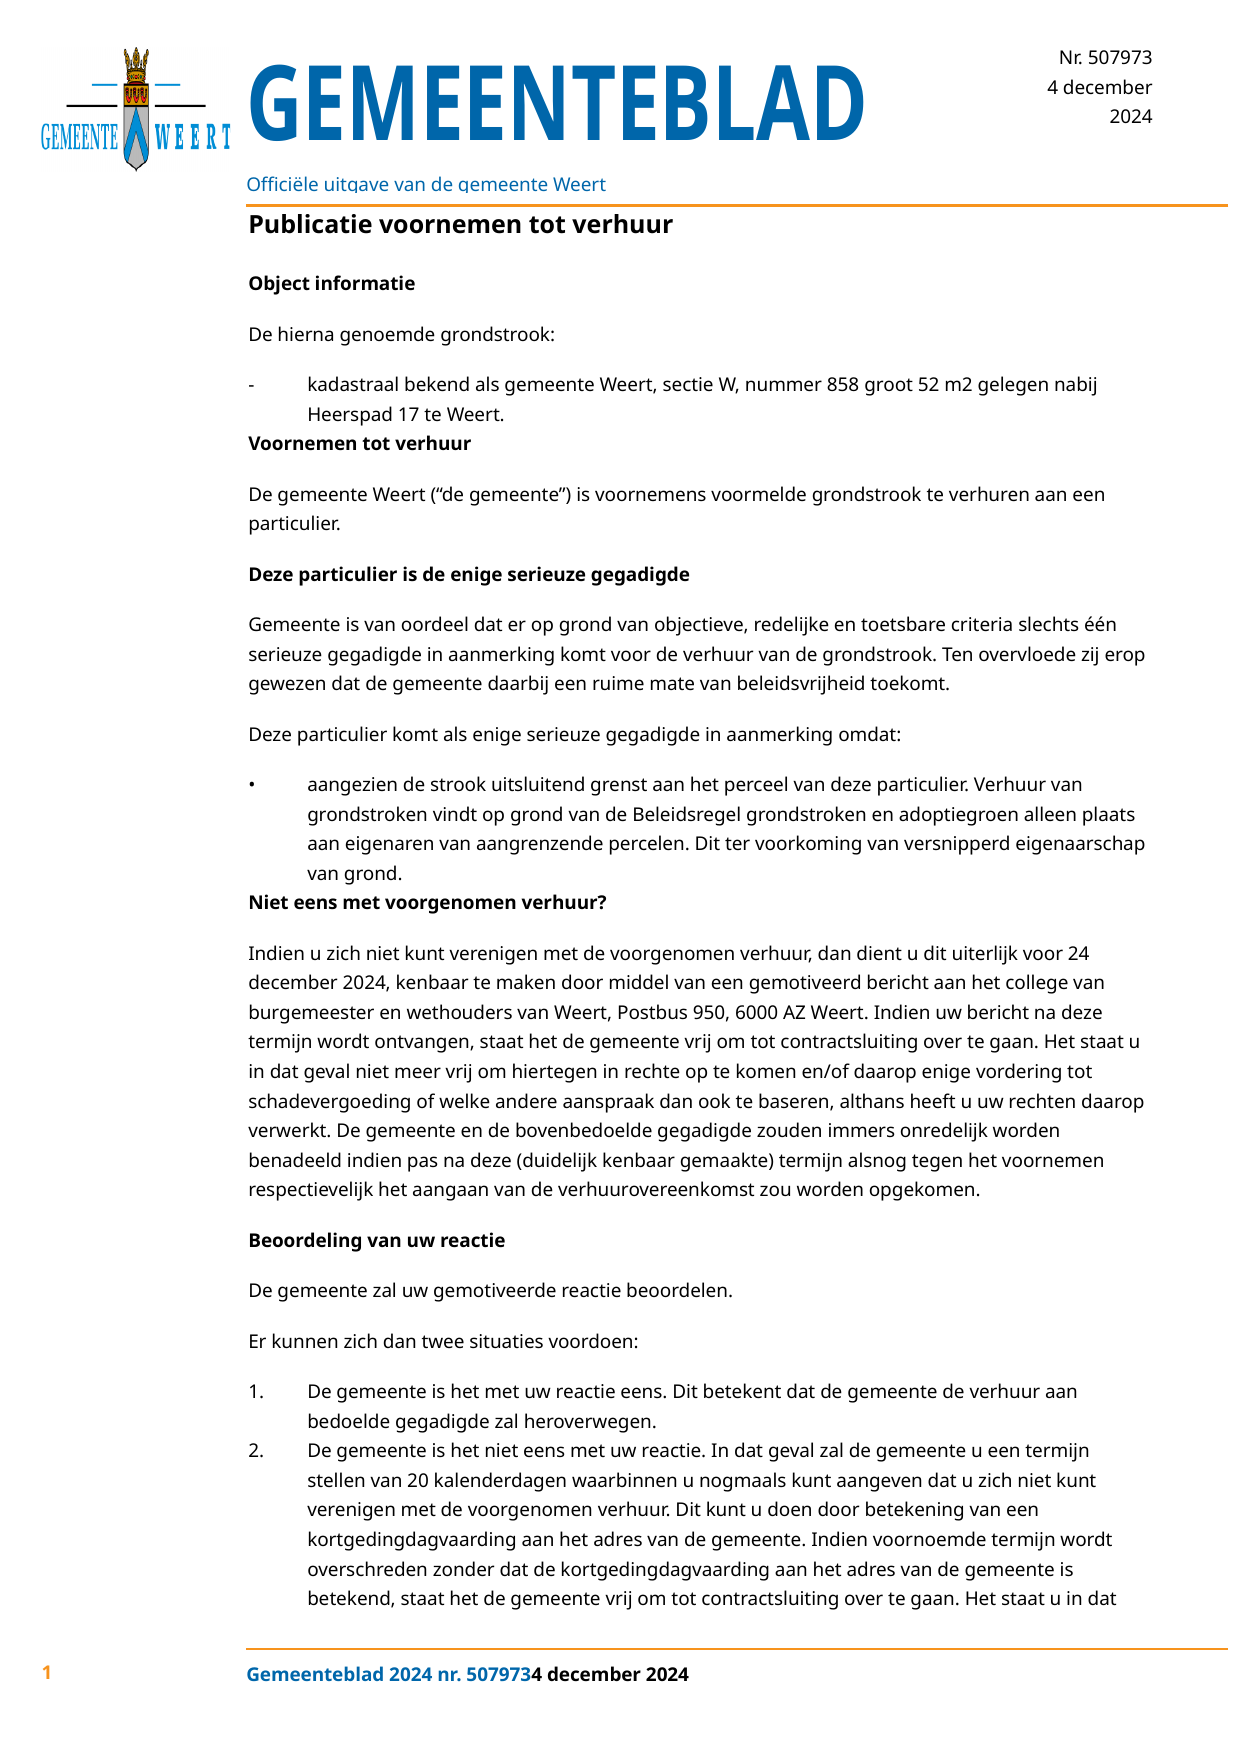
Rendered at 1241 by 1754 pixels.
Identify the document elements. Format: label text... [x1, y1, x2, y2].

list De gemeente is het met uw reactie eens. Dit betekent dat de gemeente de verhuur aan bedoelde gegadigde zal heroverwegen. [248, 1378, 1152, 1433]
picture [41, 47, 231, 172]
text Niet eens met voorgenomen verhuur? [248, 889, 1152, 915]
text Voornemen tot verhuur [248, 430, 1152, 456]
list aangezien de strook uitsluitend grenst aan het perceel van deze particulier. Verhuur van grondstroken vindt op grond van de Beleidsregel grondstroken en adoptiegroen alleen plaats aan eigenaren van aangrenzende percelen. Dit ter voorkoming van versnipperd eigenaarschap van grond. [248, 771, 1152, 886]
text Publicatie voornemen tot verhuur [248, 207, 1152, 241]
text Er kunnen zich dan twee situaties voordoen: [248, 1328, 1152, 1353]
text Object informatie [248, 270, 1152, 296]
text De gemeente Weert (“de gemeente”) is voornemens voormelde grondstrook te verhuren aan een particulier. [248, 481, 1152, 536]
text Gemeente is van oordeel dat er op grond van objectieve, redelijke en toetsbare criteria slechts één serieuze gegadigde in aanmerking komt voor de verhuur van de grondstrook. Ten overvloede zij erop gewezen dat de gemeente daarbij een ruime mate van beleidsvrijheid toekomt. [248, 611, 1152, 696]
text Deze particulier komt als enige serieuze gegadigde in aanmerking omdat: [248, 721, 1152, 746]
list De gemeente is het niet eens met uw reactie. In dat geval zal de gemeente u een termijn stellen van 20 kalenderdagen waarbinnen u nogmaals kunt aangeven dat u zich niet kunt verenigen met de voorgenomen verhuur. Dit kunt u doen door betekening van een kortgedingdagvaarding aan het adres van de gemeente. Indien voornoemde termijn wordt overschreden zonder dat de kortgedingdagvaarding aan het adres van de gemeente is betekend, staat het de gemeente vrij om tot contractsluiting over te gaan. Het staat u in dat [248, 1437, 1152, 1611]
list kadastraal bekend als gemeente Weert, sectie W, nummer 858 groot 52 m2 gelegen nabij Heerspad 17 te Weert. [248, 371, 1152, 426]
text De hierna genoemde grondstrook: [248, 321, 1152, 346]
text Indien u zich niet kunt verenigen met de voorgenomen verhuur, dan dient u dit uiterlijk voor 24 december 2024, kenbaar te maken door middel van een gemotiveerd bericht aan het college van burgemeester en wethouders van Weert, Postbus 950, 6000 AZ Weert. Indien uw bericht na deze termijn wordt ontvangen, staat het de gemeente vrij om tot contractsluiting over te gaan. Het staat u in dat geval niet meer vrij om hiertegen in rechte op te komen en/of daarop enige vordering tot schadevergoeding of welke andere aanspraak dan ook te baseren, althans heeft u uw rechten daarop verwerkt. De gemeente en de bovenbedoelde gegadigde zouden immers onredelijk worden benadeeld indien pas na deze (duidelijk kenbaar gemaakte) termijn alsnog tegen het voornemen respectievelijk het aangaan van de verhuurovereenkomst zou worden opgekomen. [248, 940, 1152, 1202]
text De gemeente zal uw gemotiveerde reactie beoordelen. [248, 1277, 1152, 1303]
text Deze particulier is de enige serieuze gegadigde [248, 561, 1152, 586]
text Beoordeling van uw reactie [248, 1227, 1152, 1253]
